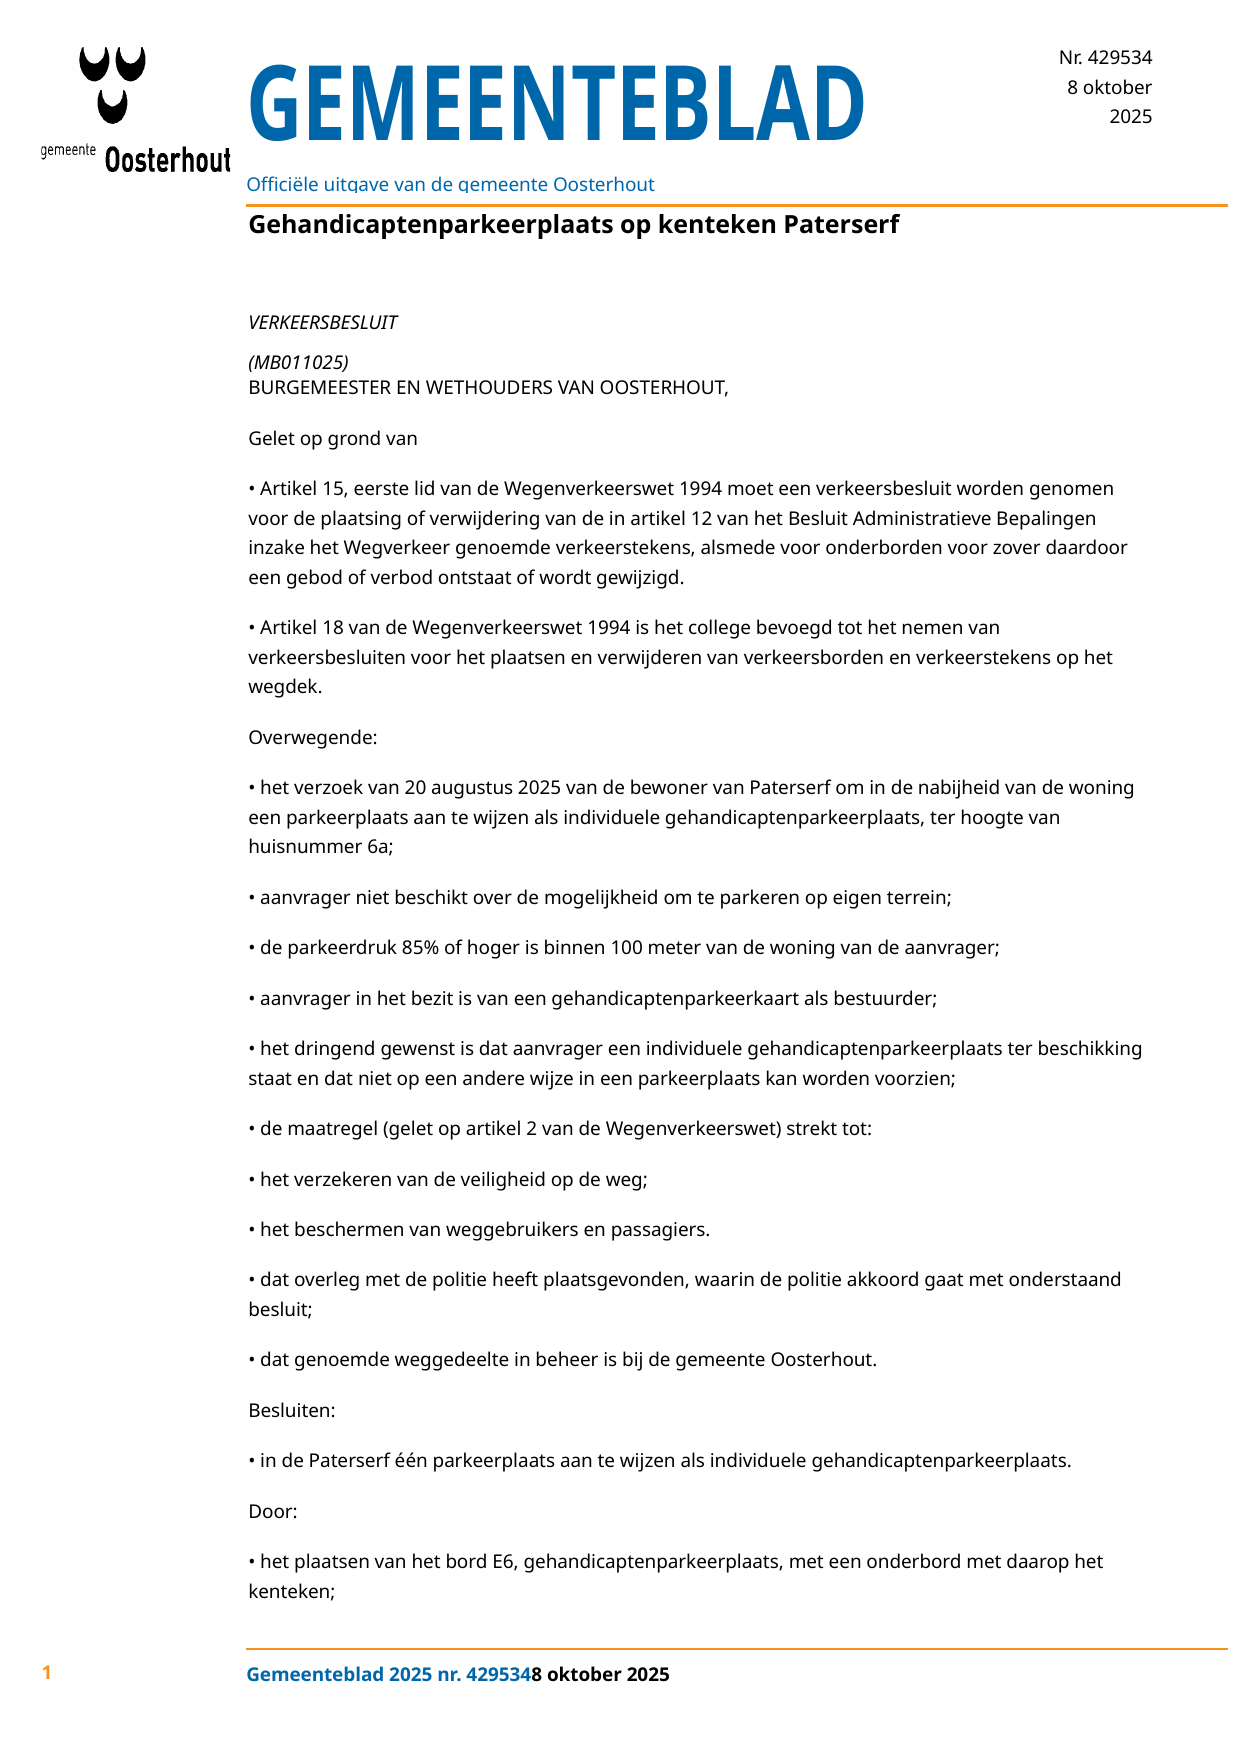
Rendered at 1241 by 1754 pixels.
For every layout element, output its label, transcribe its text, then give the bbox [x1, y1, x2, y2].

text VERKEERSBESLUIT [248, 309, 1152, 335]
text • het verzoek van 20 augustus 2025 van de bewoner van Paterserf om in de nabijheid van de woning een parkeerplaats aan te wijzen als individuele gehandicaptenparkeerplaats, ter hoogte van huisnummer 6a; [248, 774, 1152, 859]
text Gelet op grond van [248, 425, 1152, 451]
text • het beschermen van weggebruikers en passagiers. [248, 1216, 1152, 1242]
text • het verzekeren van de veiligheid op de weg; [248, 1166, 1152, 1192]
text • het plaatsen van het bord E6, gehandicaptenparkeerplaats, met een onderbord met daarop het kenteken; [248, 1548, 1152, 1604]
text Door: [248, 1498, 1152, 1524]
text • aanvrager in het bezit is van een gehandicaptenparkeerkaart als bestuurder; [248, 985, 1152, 1011]
text • Artikel 15, eerste lid van de Wegenverkeerswet 1994 moet een verkeersbesluit worden genomen voor de plaatsing of verwijdering van de in artikel 12 van het Besluit Administratieve Bepalingen inzake het Wegverkeer genoemde verkeerstekens, alsmede voor onderborden voor zover daardoor een gebod of verbod ontstaat of wordt gewijzigd. [248, 475, 1152, 590]
text (MB011025) [248, 349, 1152, 374]
picture [41, 47, 231, 172]
text Besluiten: [248, 1397, 1152, 1423]
text • de parkeerdruk 85% of hoger is binnen 100 meter van de woning van de aanvrager; [248, 934, 1152, 960]
text • Artikel 18 van de Wegenverkeerswet 1994 is het college bevoegd tot het nemen van verkeersbesluiten voor het plaatsen en verwijderen van verkeersborden en verkeerstekens op het wegdek. [248, 614, 1152, 699]
text • aanvrager niet beschikt over de mogelijkheid om te parkeren op eigen terrein; [248, 884, 1152, 910]
text • het dringend gewenst is dat aanvrager een individuele gehandicaptenparkeerplaats ter beschikking staat en dat niet op een andere wijze in een parkeerplaats kan worden voorzien; [248, 1035, 1152, 1091]
text • de maatregel (gelet op artikel 2 van de Wegenverkeerswet) strekt tot: [248, 1115, 1152, 1141]
text Gehandicaptenparkeerplaats op kenteken Paterserf [248, 207, 1152, 241]
text • in de Paterserf één parkeerplaats aan te wijzen als individuele gehandicaptenparkeerplaats. [248, 1447, 1152, 1473]
text BURGEMEESTER EN WETHOUDERS VAN OOSTERHOUT, [248, 374, 1152, 400]
text • dat genoemde weggedeelte in beheer is bij de gemeente Oosterhout. [248, 1347, 1152, 1372]
text • dat overleg met de politie heeft plaatsgevonden, waarin de politie akkoord gaat met onderstaand besluit; [248, 1267, 1152, 1322]
text Overwegende: [248, 724, 1152, 750]
